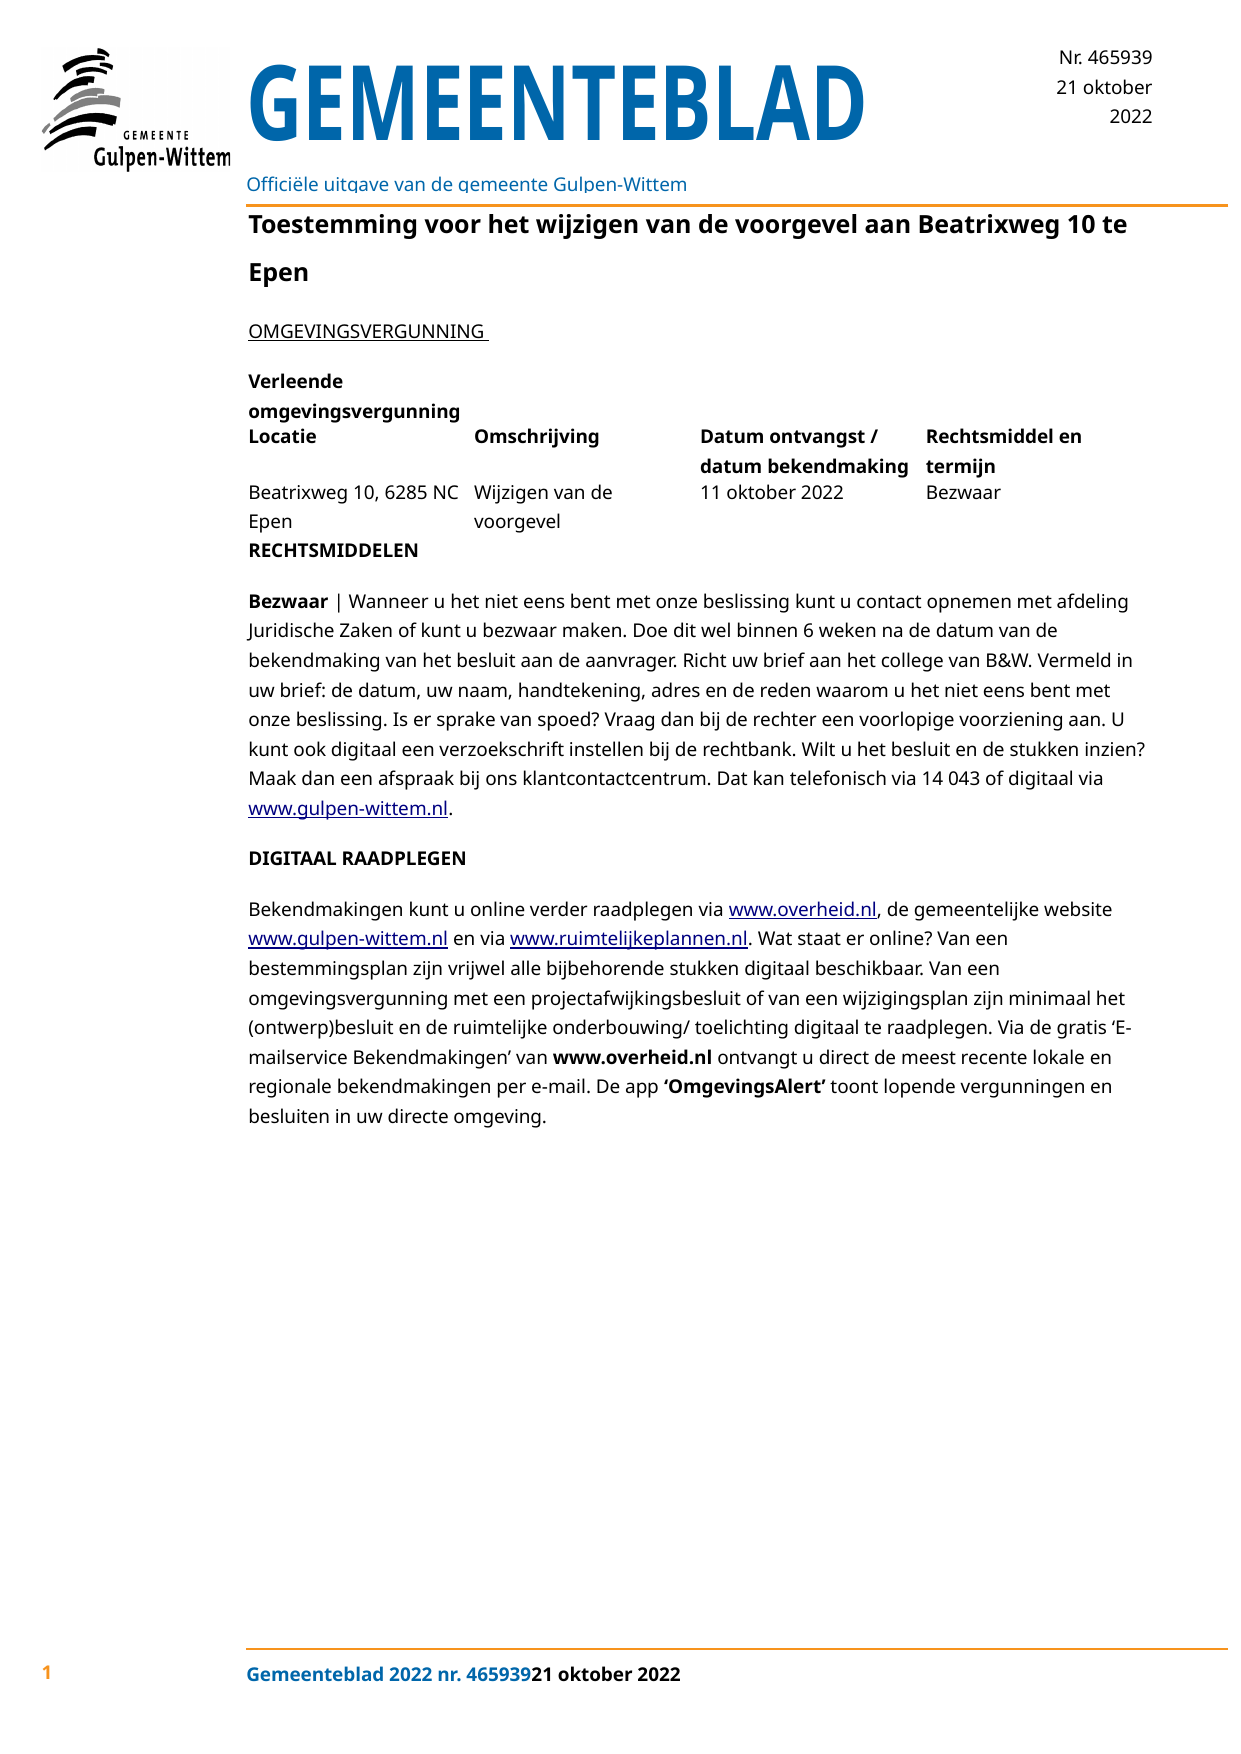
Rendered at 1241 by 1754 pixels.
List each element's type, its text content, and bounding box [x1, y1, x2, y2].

text Bekendmakingen kunt u online verder raadplegen via www.overheid.nl, de gemeentelijke website www.gulpen-wittem.nl en via www.ruimtelijkeplannen.nl. Wat staat er online? Van een bestemmingsplan zijn vrijwel alle bijbehorende stukken digitaal beschikbaar. Van een omgevingsvergunning met een projectafwijkingsbesluit of van een wijzigingsplan zijn minimaal het (ontwerp)besluit en de ruimtelijke onderbouwing/ toelichting digitaal te raadplegen. Via de gratis ‘E-mailservice Bekendmakingen’ van www.overheid.nl ontvangt u direct de meest recente lokale en regionale bekendmakingen per e-mail. De app ‘OmgevingsAlert’ toont lopende vergunningen en besluiten in uw directe omgeving. [248, 896, 1152, 1129]
table_cell 11 oktober 2022 [700, 479, 926, 534]
table_cell Rechtsmiddel en termijn [926, 424, 1152, 479]
text OMGEVINGSVERGUNNING [248, 318, 1152, 344]
table_cell Datum ontvangst / datum bekendmaking [700, 424, 926, 479]
text Bezwaar | Wanneer u het niet eens bent met onze beslissing kunt u contact opnemen met afdeling Juridische Zaken of kunt u bezwaar maken. Doe dit wel binnen 6 weken na de datum van de bekendmaking van het besluit aan de aanvrager. Richt uw brief aan het college van B&W. Vermeld in uw brief: de datum, uw naam, handtekening, adres en de reden waarom u het niet eens bent met onze beslissing. Is er sprake van spoed? Vraag dan bij de rechter een voorlopige voorziening aan. U kunt ook digitaal een verzoekschrift instellen bij de rechtbank. Wilt u het besluit en de stukken inzien? Maak dan een afspraak bij ons klantcontactcentrum. Dat kan telefonisch via 14 043 of digitaal via www.gulpen-wittem.nl. [248, 588, 1152, 821]
table_cell Omschrijving [474, 424, 700, 479]
text DIGITAAL RAADPLEGEN [248, 846, 1152, 871]
table_cell Beatrixweg 10, 6285 NC Epen [248, 479, 474, 534]
table_header Verleende omgevingsvergunning [248, 369, 474, 424]
text RECHTSMIDDELEN [248, 538, 1152, 563]
table_header [474, 369, 700, 424]
table_header [926, 369, 1152, 424]
picture [41, 47, 231, 172]
table_cell Wijzigen van de voorgevel [474, 479, 700, 534]
text Toestemming voor het wijzigen van de voorgevel aan Beatrixweg 10 te Epen [248, 207, 1152, 288]
table_cell Bezwaar [926, 479, 1152, 534]
table_cell Locatie [248, 424, 474, 479]
table_header [700, 369, 926, 424]
